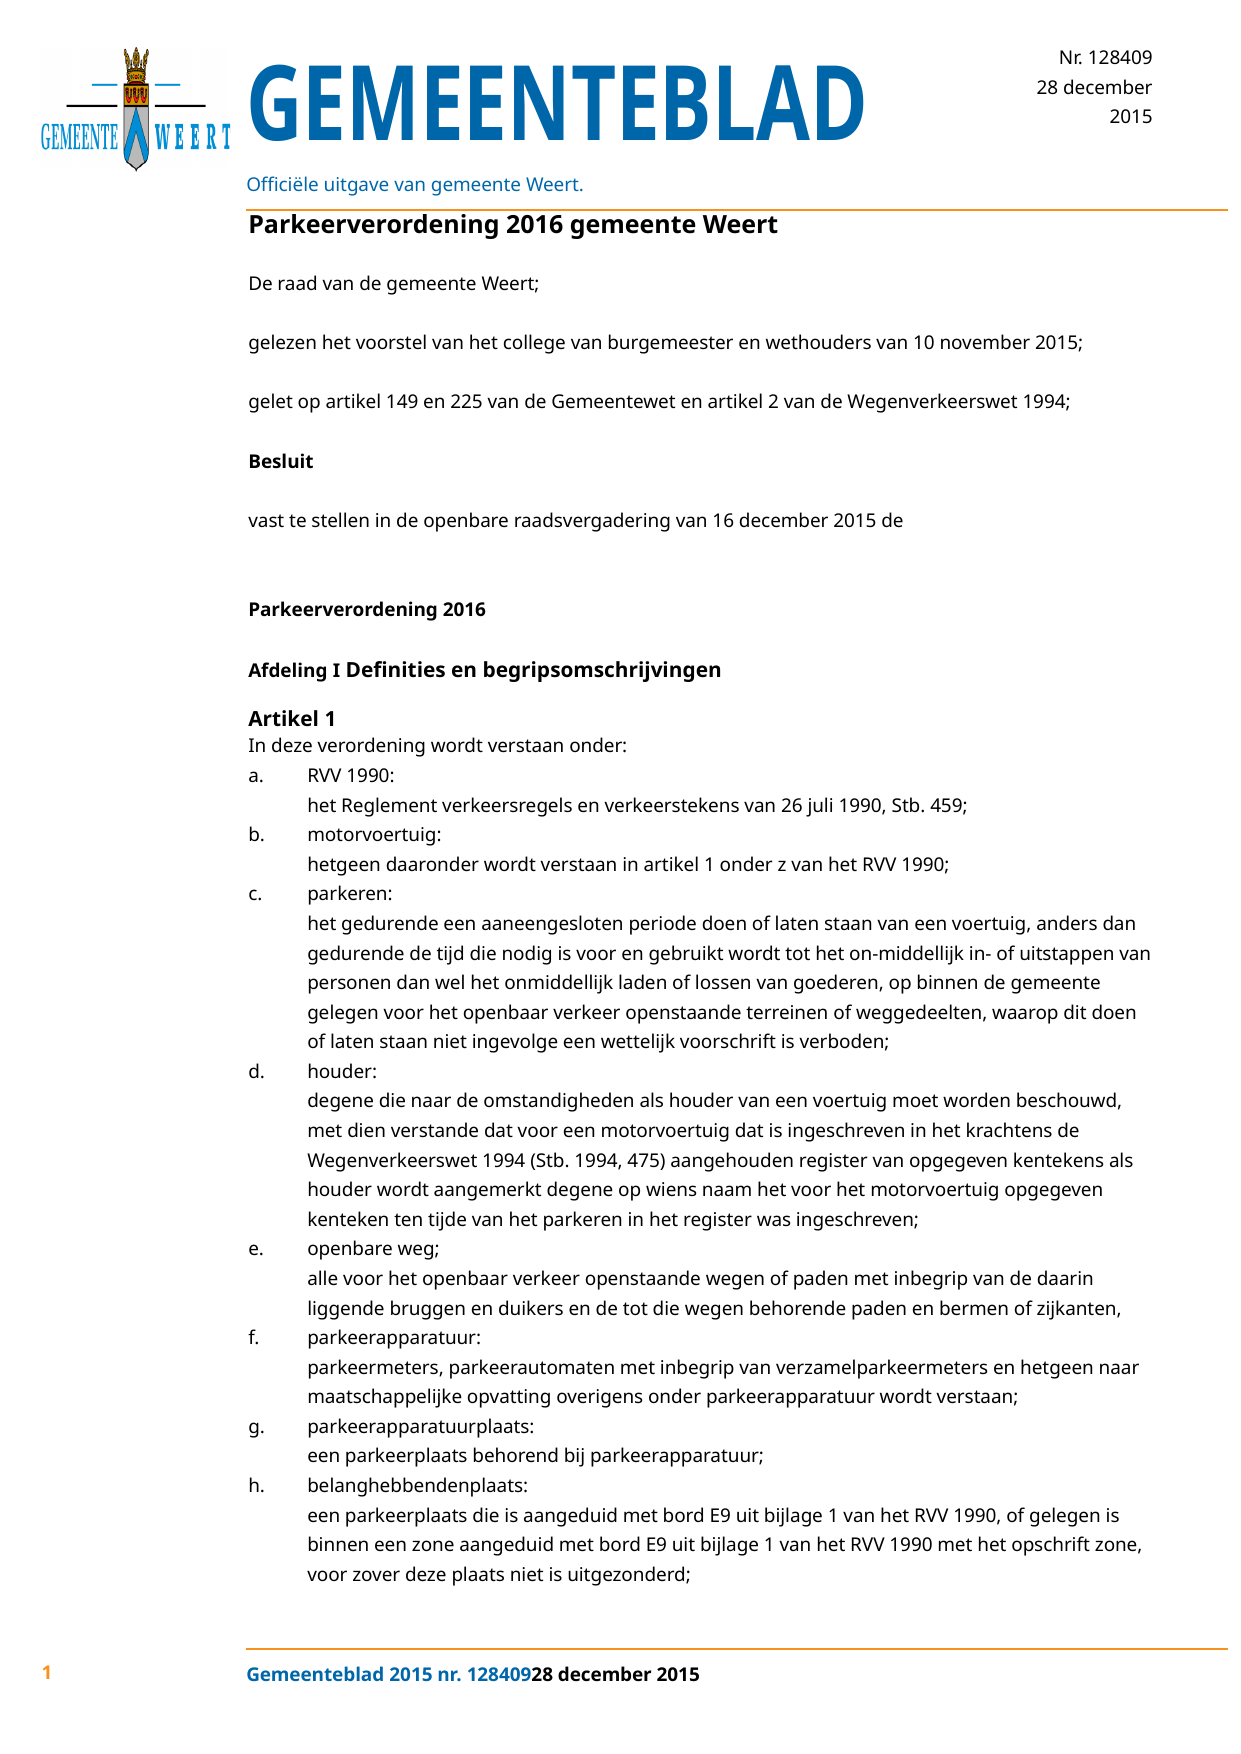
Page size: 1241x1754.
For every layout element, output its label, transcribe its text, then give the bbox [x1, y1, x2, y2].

list belanghebbendenplaats: [248, 1472, 1152, 1498]
text Parkeerverordening 2016 [248, 596, 1152, 621]
text Besluit [248, 448, 1152, 473]
list RVV 1990: [248, 762, 1152, 788]
list motorvoertuig: [248, 821, 1152, 847]
list alle voor het openbaar verkeer openstaande wegen of paden met inbegrip van de daarin liggende bruggen en duikers en de tot die wegen behorende paden en bermen of zijkanten, [248, 1265, 1152, 1320]
text In deze verordening wordt verstaan onder: [248, 733, 1152, 758]
list hetgeen daaronder wordt verstaan in artikel 1 onder z van het RVV 1990; [248, 851, 1152, 877]
text Parkeerverordening 2016 gemeente Weert [248, 211, 1152, 241]
list degene die naar de omstandigheden als houder van een voertuig moet worden beschouwd, met dien verstande dat voor een motorvoertuig dat is ingeschreven in het krachtens de Wegenverkeerswet 1994 (Stb. 1994, 475) aangehouden register van opgegeven kentekens als houder wordt aangemerkt degene op wiens naam het voor het motorvoertuig opgegeven kenteken ten tijde van het parkeren in het register was ingeschreven; [248, 1088, 1152, 1232]
list parkeren: [248, 881, 1152, 906]
text gelezen het voorstel van het college van burgemeester en wethouders van 10 november 2015; [248, 329, 1152, 355]
list het Reglement verkeersregels en verkeerstekens van 26 juli 1990, Stb. 459; [248, 792, 1152, 817]
list parkeerapparatuurplaats: [248, 1413, 1152, 1439]
text gelet op artikel 149 en 225 van de Gemeentewet en artikel 2 van de Wegenverkeerswet 1994; [248, 389, 1152, 414]
text vast te stellen in de openbare raadsvergadering van 16 december 2015 de [248, 507, 1152, 533]
text Artikel 1 [248, 704, 1152, 733]
list parkeermeters, parkeerautomaten met inbegrip van verzamelparkeermeters en hetgeen naar maatschappelijke opvatting overigens onder parkeerapparatuur wordt verstaan; [248, 1354, 1152, 1409]
picture [41, 47, 231, 172]
list het gedurende een aaneengesloten periode doen of laten staan van een voertuig, anders dan gedurende de tijd die nodig is voor en gebruikt wordt tot het on-middellijk in- of uitstappen van personen dan wel het onmiddellijk laden of lossen van goederen, op binnen de gemeente gelegen voor het openbaar verkeer openstaande terreinen of weggedeelten, waarop dit doen of laten staan niet ingevolge een wettelijk voorschrift is verboden; [248, 910, 1152, 1054]
list parkeerapparatuur: [248, 1324, 1152, 1350]
list een parkeerplaats behorend bij parkeerapparatuur; [248, 1443, 1152, 1468]
list houder: [248, 1058, 1152, 1084]
text Afdeling I Definities en begripsomschrijvingen [248, 655, 1152, 683]
text De raad van de gemeente Weert; [248, 270, 1152, 296]
list een parkeerplaats die is aangeduid met bord E9 uit bijlage 1 van het RVV 1990, of gelegen is binnen een zone aangeduid met bord E9 uit bijlage 1 van het RVV 1990 met het opschrift zone, voor zover deze plaats niet is uitgezonderd; [248, 1502, 1152, 1587]
list openbare weg; [248, 1236, 1152, 1261]
